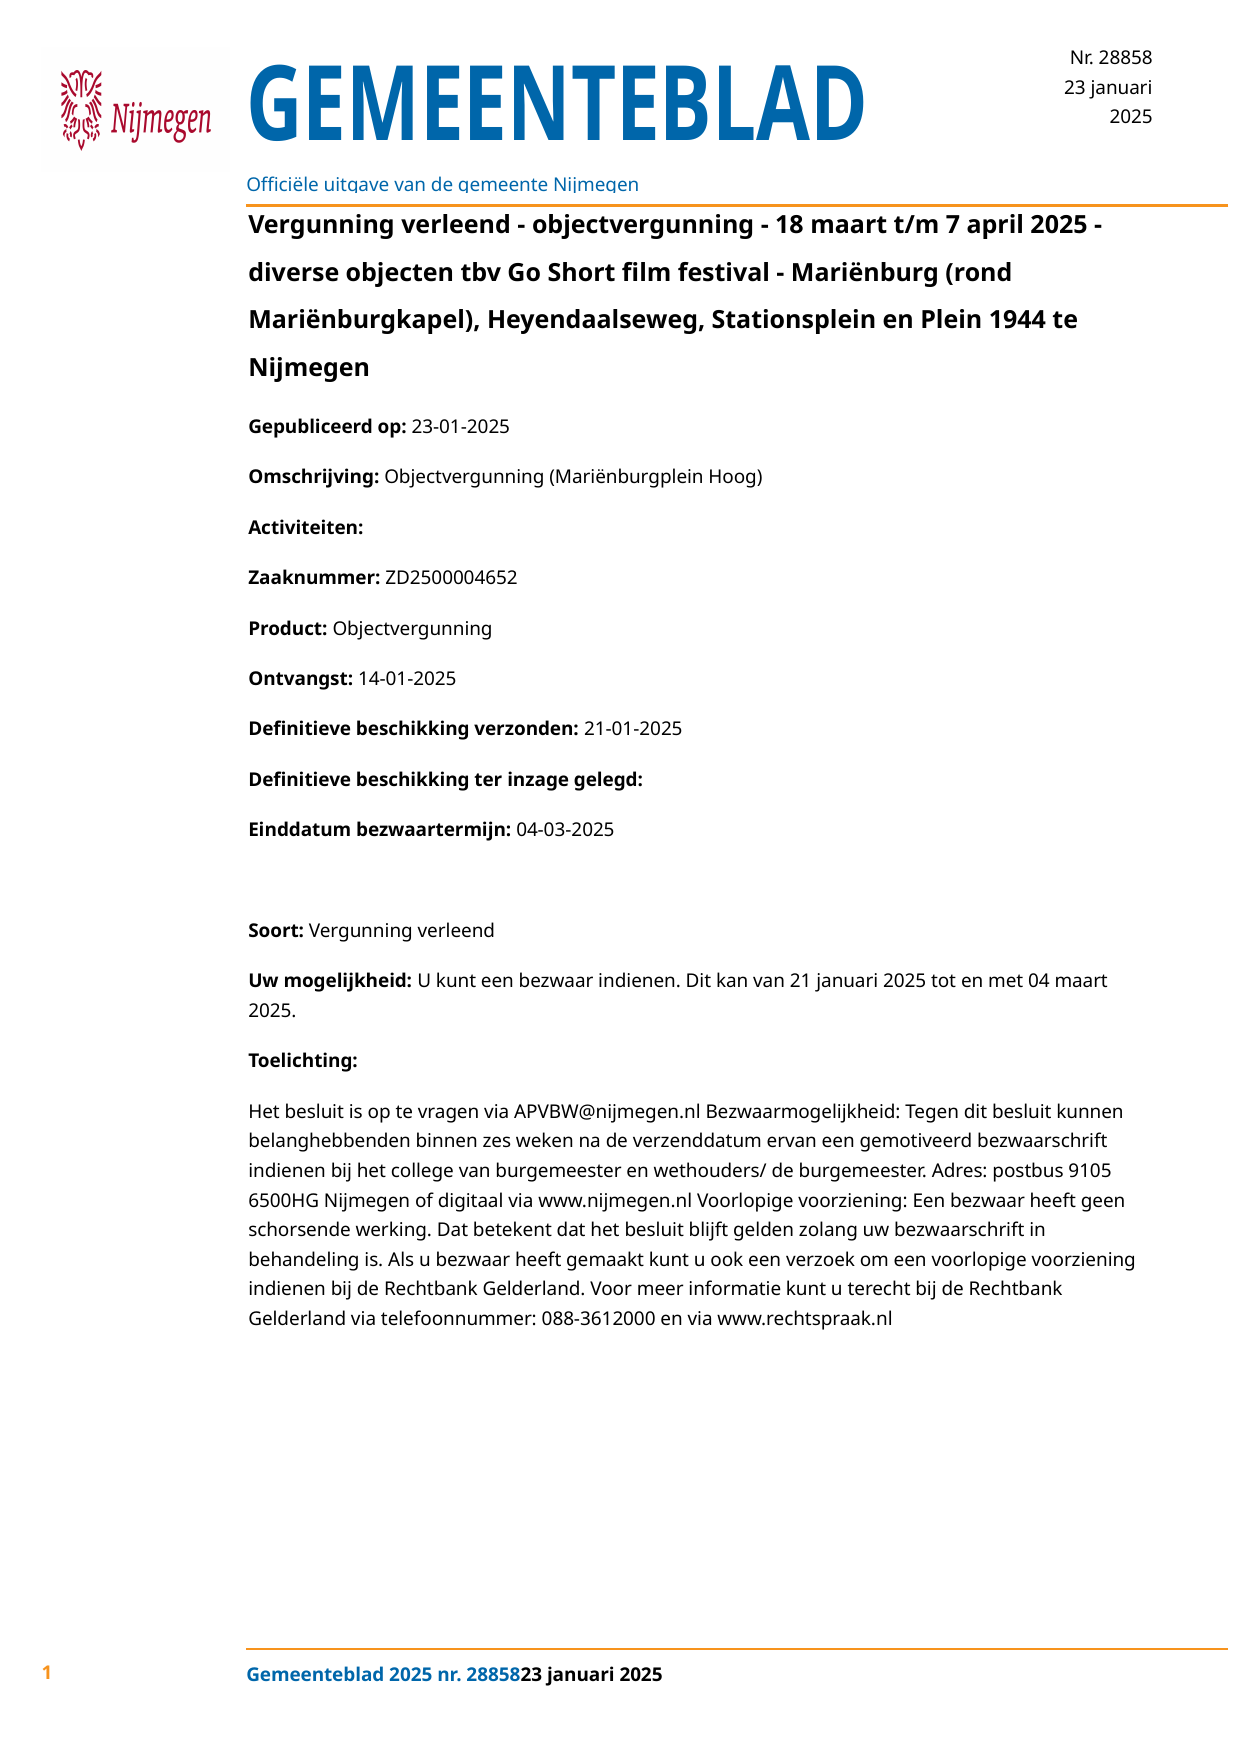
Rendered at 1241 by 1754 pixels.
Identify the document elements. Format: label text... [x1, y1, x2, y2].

text Omschrijving: Objectvergunning (Mariënburgplein Hoog) [248, 463, 1152, 489]
text Definitieve beschikking ter inzage gelegd: [248, 766, 1152, 792]
text Activiteiten: [248, 514, 1152, 540]
text Einddatum bezwaartermijn: 04-03-2025 [248, 816, 1152, 842]
picture [41, 47, 231, 172]
text Soort: Vergunning verleend [248, 917, 1152, 943]
text Het besluit is op te vragen via APVBW@nijmegen.nl Bezwaarmogelijkheid: Tegen dit besluit kunnen belanghebbenden binnen zes weken na de verzenddatum ervan een gemotiveerd bezwaarschrift indienen bij het college van burgemeester en wethouders/ de burgemeester. Adres: postbus 9105 6500HG Nijmegen of digitaal via www.nijmegen.nl Voorlopige voorziening: Een bezwaar heeft geen schorsende werking. Dat betekent dat het besluit blijft gelden zolang uw bezwaarschrift in behandeling is. Als u bezwaar heeft gemaakt kunt u ook een verzoek om een voorlopige voorziening indienen bij de Rechtbank Gelderland. Voor meer informatie kunt u terecht bij de Rechtbank Gelderland via telefoonnummer: 088-3612000 en via www.rechtspraak.nl [248, 1098, 1152, 1331]
text Zaaknummer: ZD2500004652 [248, 564, 1152, 590]
text Product: Objectvergunning [248, 615, 1152, 641]
text Vergunning verleend - objectvergunning - 18 maart t/m 7 april 2025 - diverse objecten tbv Go Short film festival - Mariënburg (rond Mariënburgkapel), Heyendaalseweg, Stationsplein en Plein 1944 te Nijmegen [248, 207, 1152, 384]
text Ontvangst: 14-01-2025 [248, 665, 1152, 691]
text Gepubliceerd op: 23-01-2025 [248, 413, 1152, 439]
text Definitieve beschikking verzonden: 21-01-2025 [248, 716, 1152, 741]
text Uw mogelijkheid: U kunt een bezwaar indienen. Dit kan van 21 januari 2025 tot en met 04 maart 2025. [248, 968, 1152, 1023]
text Toelichting: [248, 1048, 1152, 1073]
